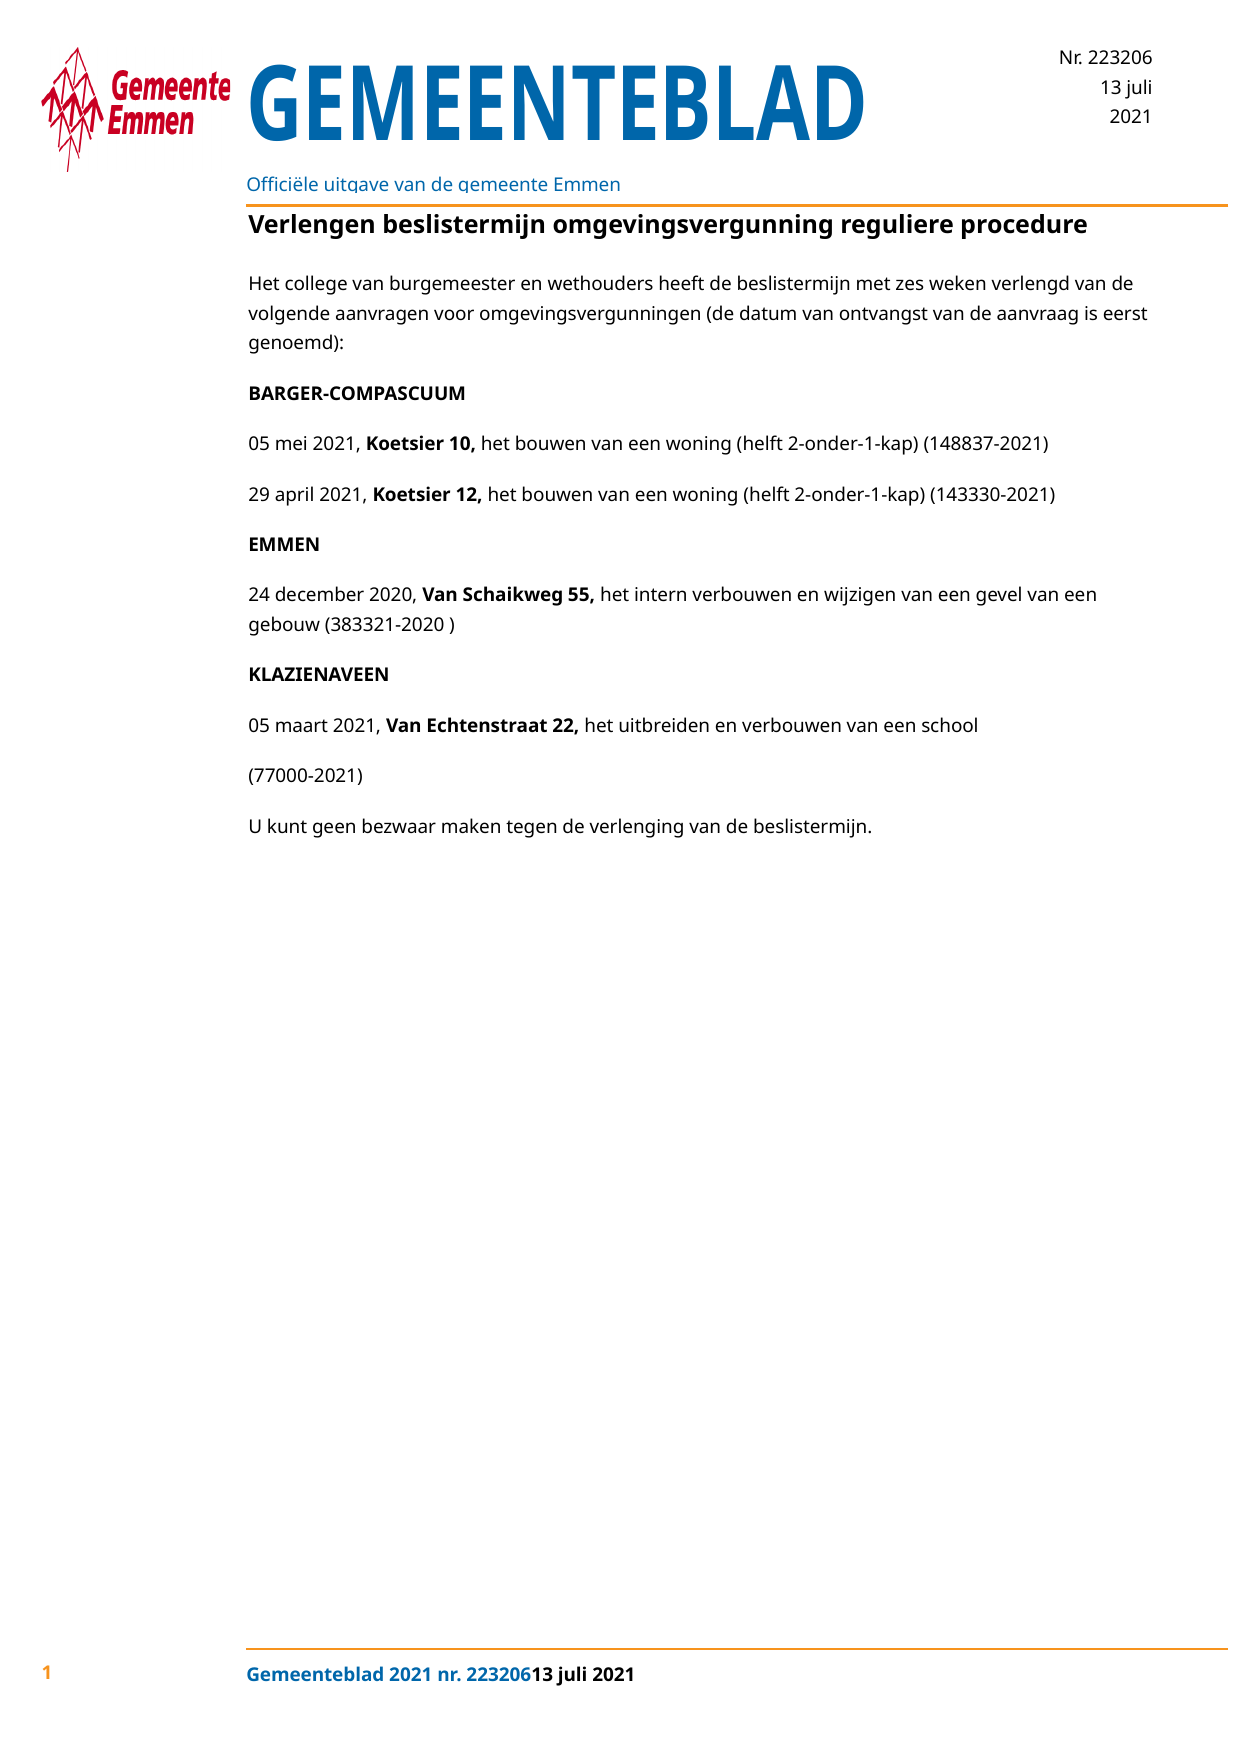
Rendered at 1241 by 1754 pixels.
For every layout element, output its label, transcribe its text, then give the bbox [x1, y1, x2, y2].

text EMMEN [248, 531, 1152, 557]
text Verlengen beslistermijn omgevingsvergunning reguliere procedure [248, 207, 1152, 241]
text Het college van burgemeester en wethouders heeft de beslistermijn met zes weken verlengd van de volgende aanvragen voor omgevingsvergunningen (de datum van ontvangst van de aanvraag is eerst genoemd): [248, 270, 1152, 355]
text 29 april 2021, Koetsier 12, het bouwen van een woning (helft 2-onder-1-kap) (143330-2021) [248, 481, 1152, 506]
picture [41, 47, 231, 172]
text U kunt geen bezwaar maken tegen de verlenging van de beslistermijn. [248, 813, 1152, 838]
text BARGER-COMPASCUUM [248, 380, 1152, 406]
text (77000-2021) [248, 762, 1152, 788]
text 05 mei 2021, Koetsier 10, het bouwen van een woning (helft 2-onder-1-kap) (148837-2021) [248, 430, 1152, 456]
text 05 maart 2021, Van Echtenstraat 22, het uitbreiden en verbouwen van een school [248, 712, 1152, 738]
text 24 december 2020, Van Schaikweg 55, het intern verbouwen en wijzigen van een gevel van een gebouw (383321-2020 ) [248, 582, 1152, 637]
text KLAZIENAVEEN [248, 662, 1152, 687]
